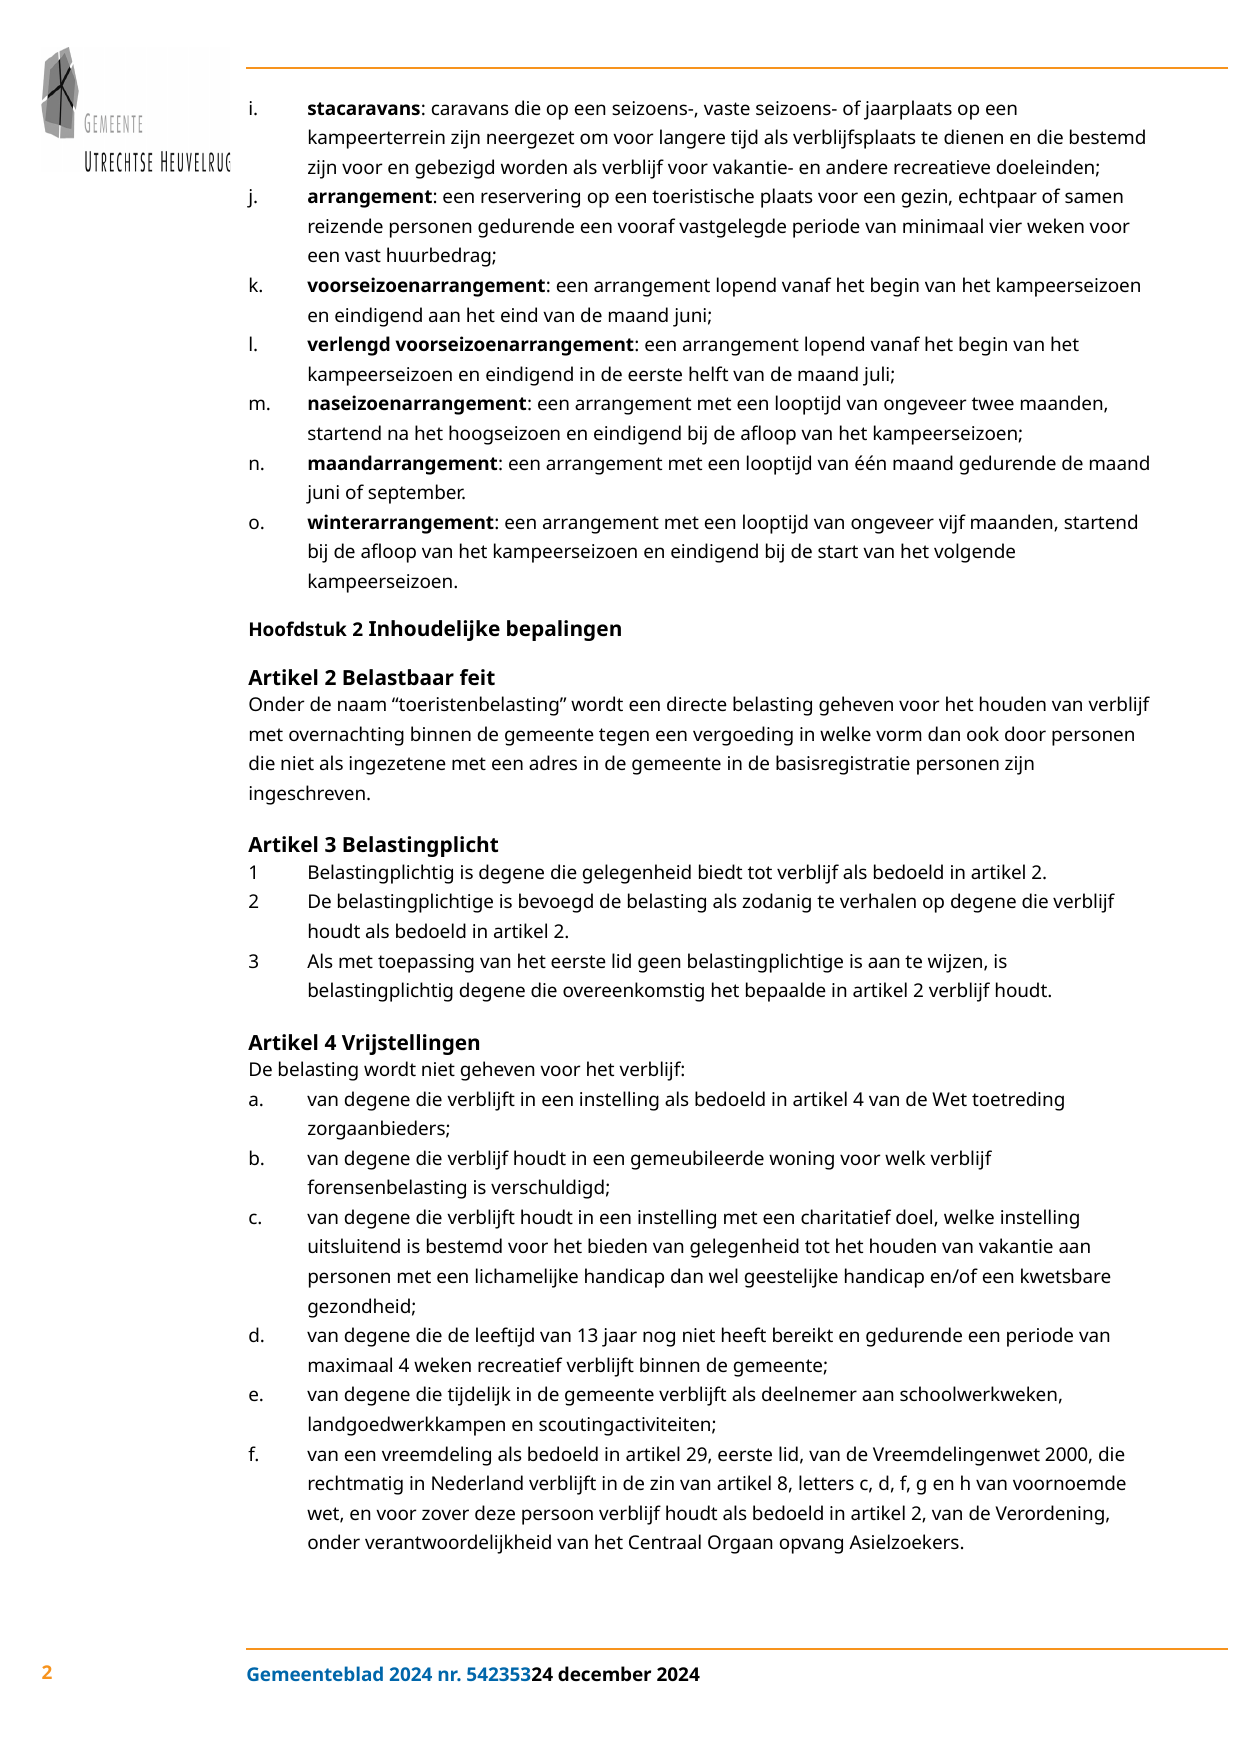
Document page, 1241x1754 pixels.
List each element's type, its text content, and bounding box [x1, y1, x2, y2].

text Artikel 4 Vrijstellingen [248, 1028, 1152, 1056]
list winterarrangement: een arrangement met een looptijd van ongeveer vijf maanden, startend bij de afloop van het kampeerseizoen en eindigend bij de start van het volgende kampeerseizoen. [248, 509, 1152, 594]
text De belasting wordt niet geheven voor het verblijf: [248, 1056, 1152, 1082]
text Artikel 3 Belastingplicht [248, 831, 1152, 859]
text Hoofdstuk 2 Inhoudelijke bepalingen [248, 614, 1152, 642]
list voorseizoenarrangement: een arrangement lopend vanaf het begin van het kampeerseizoen en eindigend aan het eind van de maand juni; [248, 272, 1152, 328]
text Artikel 2 Belastbaar feit [248, 663, 1152, 691]
list arrangement: een reservering op een toeristische plaats voor een gezin, echtpaar of samen reizende personen gedurende een vooraf vastgelegde periode van minimaal vier weken voor een vast huurbedrag; [248, 183, 1152, 268]
picture [41, 47, 231, 172]
list naseizoenarrangement: een arrangement met een looptijd van ongeveer twee maanden, startend na het hoogseizoen en eindigend bij de afloop van het kampeerseizoen; [248, 391, 1152, 446]
list van degene die de leeftijd van 13 jaar nog niet heeft bereikt en gedurende een periode van maximaal 4 weken recreatief verblijft binnen de gemeente; [248, 1322, 1152, 1378]
list van degene die verblijft houdt in een instelling met een charitatief doel, welke instelling uitsluitend is bestemd voor het bieden van gelegenheid tot het houden van vakantie aan personen met een lichamelijke handicap dan wel geestelijke handicap en/of een kwetsbare gezondheid; [248, 1204, 1152, 1319]
list van degene die verblijf houdt in een gemeubileerde woning voor welk verblijf forensenbelasting is verschuldigd; [248, 1145, 1152, 1200]
list Als met toepassing van het eerste lid geen belastingplichtige is aan te wijzen, is belastingplichtig degene die overeenkomstig het bepaalde in artikel 2 verblijf houdt. [248, 948, 1152, 1003]
list van degene die tijdelijk in de gemeente verblijft als deelnemer aan schoolwerkweken, landgoedwerkkampen en scoutingactiviteiten; [248, 1382, 1152, 1437]
list De belastingplichtige is bevoegd de belasting als zodanig te verhalen op degene die verblijf houdt als bedoeld in artikel 2. [248, 889, 1152, 944]
list maandarrangement: een arrangement met een looptijd van één maand gedurende de maand juni of september. [248, 450, 1152, 505]
list Belastingplichtig is degene die gelegenheid biedt tot verblijf als bedoeld in artikel 2. [248, 859, 1152, 885]
list van degene die verblijft in een instelling als bedoeld in artikel 4 van de Wet toetreding zorgaanbieders; [248, 1086, 1152, 1141]
list van een vreemdeling als bedoeld in artikel 29, eerste lid, van de Vreemdelingenwet 2000, die rechtmatig in Nederland verblijft in de zin van artikel 8, letters c, d, f, g en h van voornoemde wet, en voor zover deze persoon verblijf houdt als bedoeld in artikel 2, van de Verordening, onder verantwoordelijkheid van het Centraal Orgaan opvang Asielzoekers. [248, 1441, 1152, 1555]
text Onder de naam “toeristenbelasting” wordt een directe belasting geheven voor het houden van verblijf met overnachting binnen de gemeente tegen een vergoeding in welke vorm dan ook door personen die niet als ingezetene met een adres in de gemeente in de basisregistratie personen zijn ingeschreven. [248, 691, 1152, 806]
list stacaravans: caravans die op een seizoens-, vaste seizoens- of jaarplaats op een kampeerterrein zijn neergezet om voor langere tijd als verblijfsplaats te dienen en die bestemd zijn voor en gebezigd worden als verblijf voor vakantie- en andere recreatieve doeleinden; [248, 95, 1152, 180]
list verlengd voorseizoenarrangement: een arrangement lopend vanaf het begin van het kampeerseizoen en eindigend in de eerste helft van de maand juli; [248, 331, 1152, 387]
